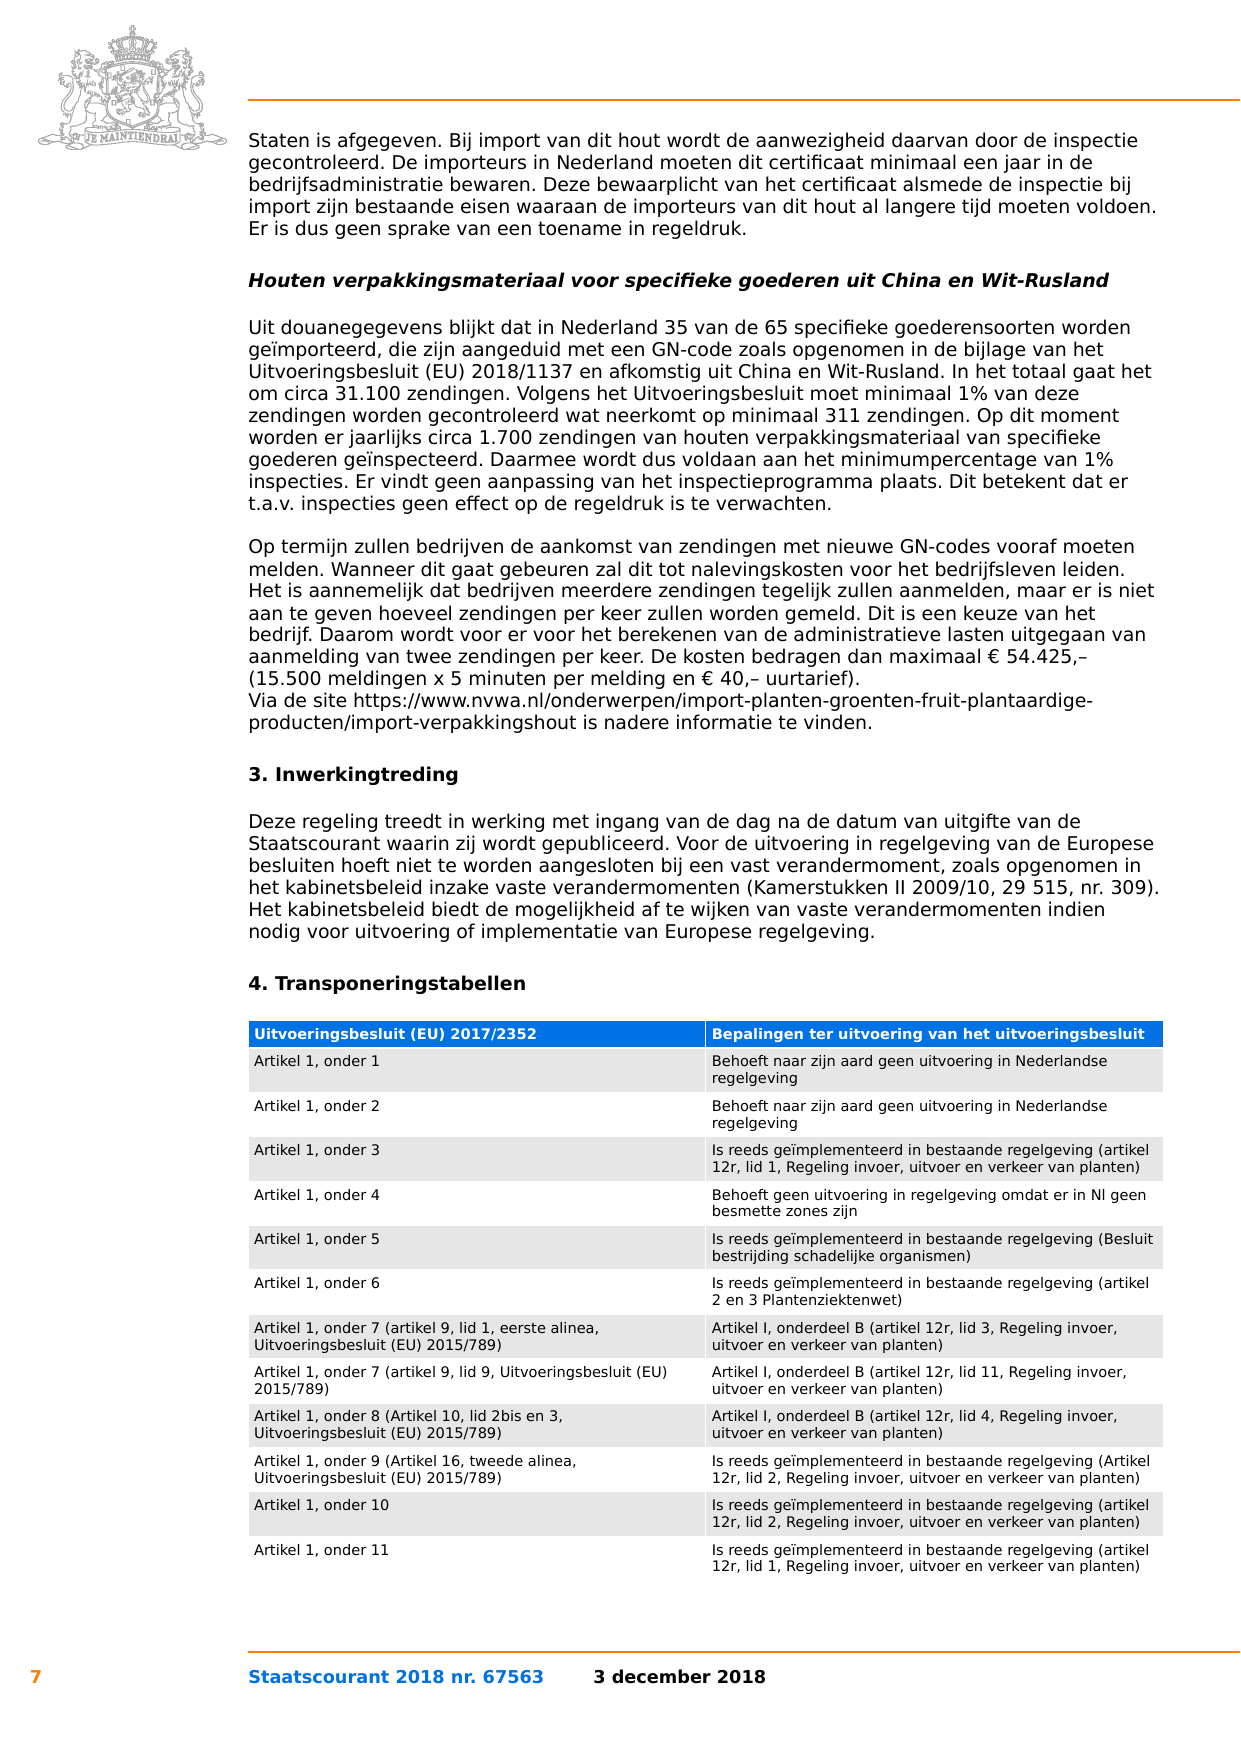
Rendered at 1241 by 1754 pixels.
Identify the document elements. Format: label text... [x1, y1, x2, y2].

table_cell Is reeds geïmplementeerd in bestaande regelgeving (Artikel 12r, lid 2, Regeling invoer, uitvoer en verkeer van planten) [706, 1448, 1163, 1491]
table_cell Artikel 1, onder 5 [249, 1226, 705, 1269]
table_cell Artikel 1, onder 11 [249, 1537, 705, 1580]
table_cell Artikel 1, onder 1 [249, 1049, 705, 1092]
table_cell Is reeds geïmplementeerd in bestaande regelgeving (artikel 2 en 3 Plantenziektenwet) [706, 1270, 1163, 1314]
table_cell Artikel 1, onder 7 (artikel 9, lid 1, eerste alinea, Uitvoeringsbesluit (EU) 2015/789) [249, 1315, 705, 1358]
table_cell Artikel I, onderdeel B (artikel 12r, lid 3, Regeling invoer, uitvoer en verkeer van planten) [706, 1315, 1163, 1358]
table_cell Is reeds geïmplementeerd in bestaande regelgeving (Besluit bestrijding schadelijke organismen) [706, 1226, 1163, 1269]
table_cell Artikel I, onderdeel B (artikel 12r, lid 4, Regeling invoer, uitvoer en verkeer van planten) [706, 1404, 1163, 1447]
table_cell Artikel 1, onder 10 [249, 1492, 705, 1536]
table_cell Behoeft naar zijn aard geen uitvoering in Nederlandse regelgeving [706, 1049, 1163, 1092]
subtitle Houten verpakkingsmateriaal voor specifieke goederen uit China en Wit-Rusland [248, 270, 1163, 292]
table_cell Artikel 1, onder 6 [249, 1270, 705, 1314]
table_header Bepalingen ter uitvoering van het uitvoeringsbesluit [706, 1021, 1163, 1047]
table_cell Artikel 1, onder 4 [249, 1182, 705, 1225]
table_cell Artikel 1, onder 2 [249, 1093, 705, 1136]
table_cell Behoeft geen uitvoering in regelgeving omdat er in Nl geen besmette zones zijn [706, 1182, 1163, 1225]
table_cell Behoeft naar zijn aard geen uitvoering in Nederlandse regelgeving [706, 1093, 1163, 1136]
text Staten is afgegeven. Bij import van dit hout wordt de aanwezigheid daarvan door de inspectie gecontroleerd. De importeurs in Nederland moeten dit certificaat minimaal een jaar in de bedrijfsadministratie bewaren. Deze bewaarplicht van het certificaat alsmede de inspectie bij import zijn bestaande eisen waaraan de importeurs van dit hout al langere tijd moeten voldoen. Er is dus geen sprake van een toename in regeldruk. [248, 130, 1163, 240]
picture [38, 25, 227, 150]
table_cell Artikel 1, onder 7 (artikel 9, lid 9, Uitvoeringsbesluit (EU) 2015/789) [249, 1359, 705, 1402]
table_header Uitvoeringsbesluit (EU) 2017/2352 [249, 1021, 705, 1047]
table_cell Is reeds geïmplementeerd in bestaande regelgeving (artikel 12r, lid 2, Regeling invoer, uitvoer en verkeer van planten) [706, 1492, 1163, 1536]
table_cell Artikel 1, onder 3 [249, 1137, 705, 1181]
table_cell Is reeds geïmplementeerd in bestaande regelgeving (artikel 12r, lid 1, Regeling invoer, uitvoer en verkeer van planten) [706, 1137, 1163, 1181]
text Op termijn zullen bedrijven de aankomst van zendingen met nieuwe GN-codes vooraf moeten melden. Wanneer dit gaat gebeuren zal dit tot nalevingskosten voor het bedrijfsleven leiden. Het is aannemelijk dat bedrijven meerdere zendingen tegelijk zullen aanmelden, maar er is niet aan te geven hoeveel zendingen per keer zullen worden gemeld. Dit is een keuze van het bedrijf. Daarom wordt voor er voor het berekenen van de administratieve lasten uitgegaan van aanmelding van twee zendingen per keer. De kosten bedragen dan maximaal € 54.425,– (15.500 meldingen x 5 minuten per melding en € 40,– uurtarief). [248, 536, 1163, 690]
table_cell Artikel 1, onder 9 (Artikel 16, tweede alinea, Uitvoeringsbesluit (EU) 2015/789) [249, 1448, 705, 1491]
subtitle 4. Transponeringstabellen [248, 973, 1163, 995]
table_cell Is reeds geïmplementeerd in bestaande regelgeving (artikel 12r, lid 1, Regeling invoer, uitvoer en verkeer van planten) [706, 1537, 1163, 1580]
text Uit douanegegevens blijkt dat in Nederland 35 van de 65 specifieke goederensoorten worden geïmporteerd, die zijn aangeduid met een GN-code zoals opgenomen in de bijlage van het Uitvoeringsbesluit (EU) 2018/1137 en afkomstig uit China en Wit-Rusland. In het totaal gaat het om circa 31.100 zendingen. Volgens het Uitvoeringsbesluit moet minimaal 1% van deze zendingen worden gecontroleerd wat neerkomt op minimaal 311 zendingen. Op dit moment worden er jaarlijks circa 1.700 zendingen van houten verpakkingsmateriaal van specifieke goederen geïnspecteerd. Daarmee wordt dus voldaan aan het minimumpercentage van 1% inspecties. Er vindt geen aanpassing van het inspectieprogramma plaats. Dit betekent dat er t.a.v. inspecties geen effect op de regeldruk is te verwachten. [248, 317, 1163, 514]
text Via de site https://www.nvwa.nl/onderwerpen/import-planten-groenten-fruit-plantaardige-producten/import-verpakkingshout is nadere informatie te vinden. [248, 690, 1163, 734]
subtitle 3. Inwerkingtreding [248, 764, 1163, 786]
table_cell Artikel I, onderdeel B (artikel 12r, lid 11, Regeling invoer, uitvoer en verkeer van planten) [706, 1359, 1163, 1402]
table_cell Artikel 1, onder 8 (Artikel 10, lid 2bis en 3, Uitvoeringsbesluit (EU) 2015/789) [249, 1404, 705, 1447]
text Deze regeling treedt in werking met ingang van de dag na de datum van uitgifte van de Staatscourant waarin zij wordt gepubliceerd. Voor de uitvoering in regelgeving van de Europese besluiten hoeft niet te worden aangesloten bij een vast verandermoment, zoals opgenomen in het kabinetsbeleid inzake vaste verandermomenten (Kamerstukken II 2009/10, 29 515, nr. 309). Het kabinetsbeleid biedt de mogelijkheid af te wijken van vaste verandermomenten indien nodig voor uitvoering of implementatie van Europese regelgeving. [248, 811, 1163, 943]
